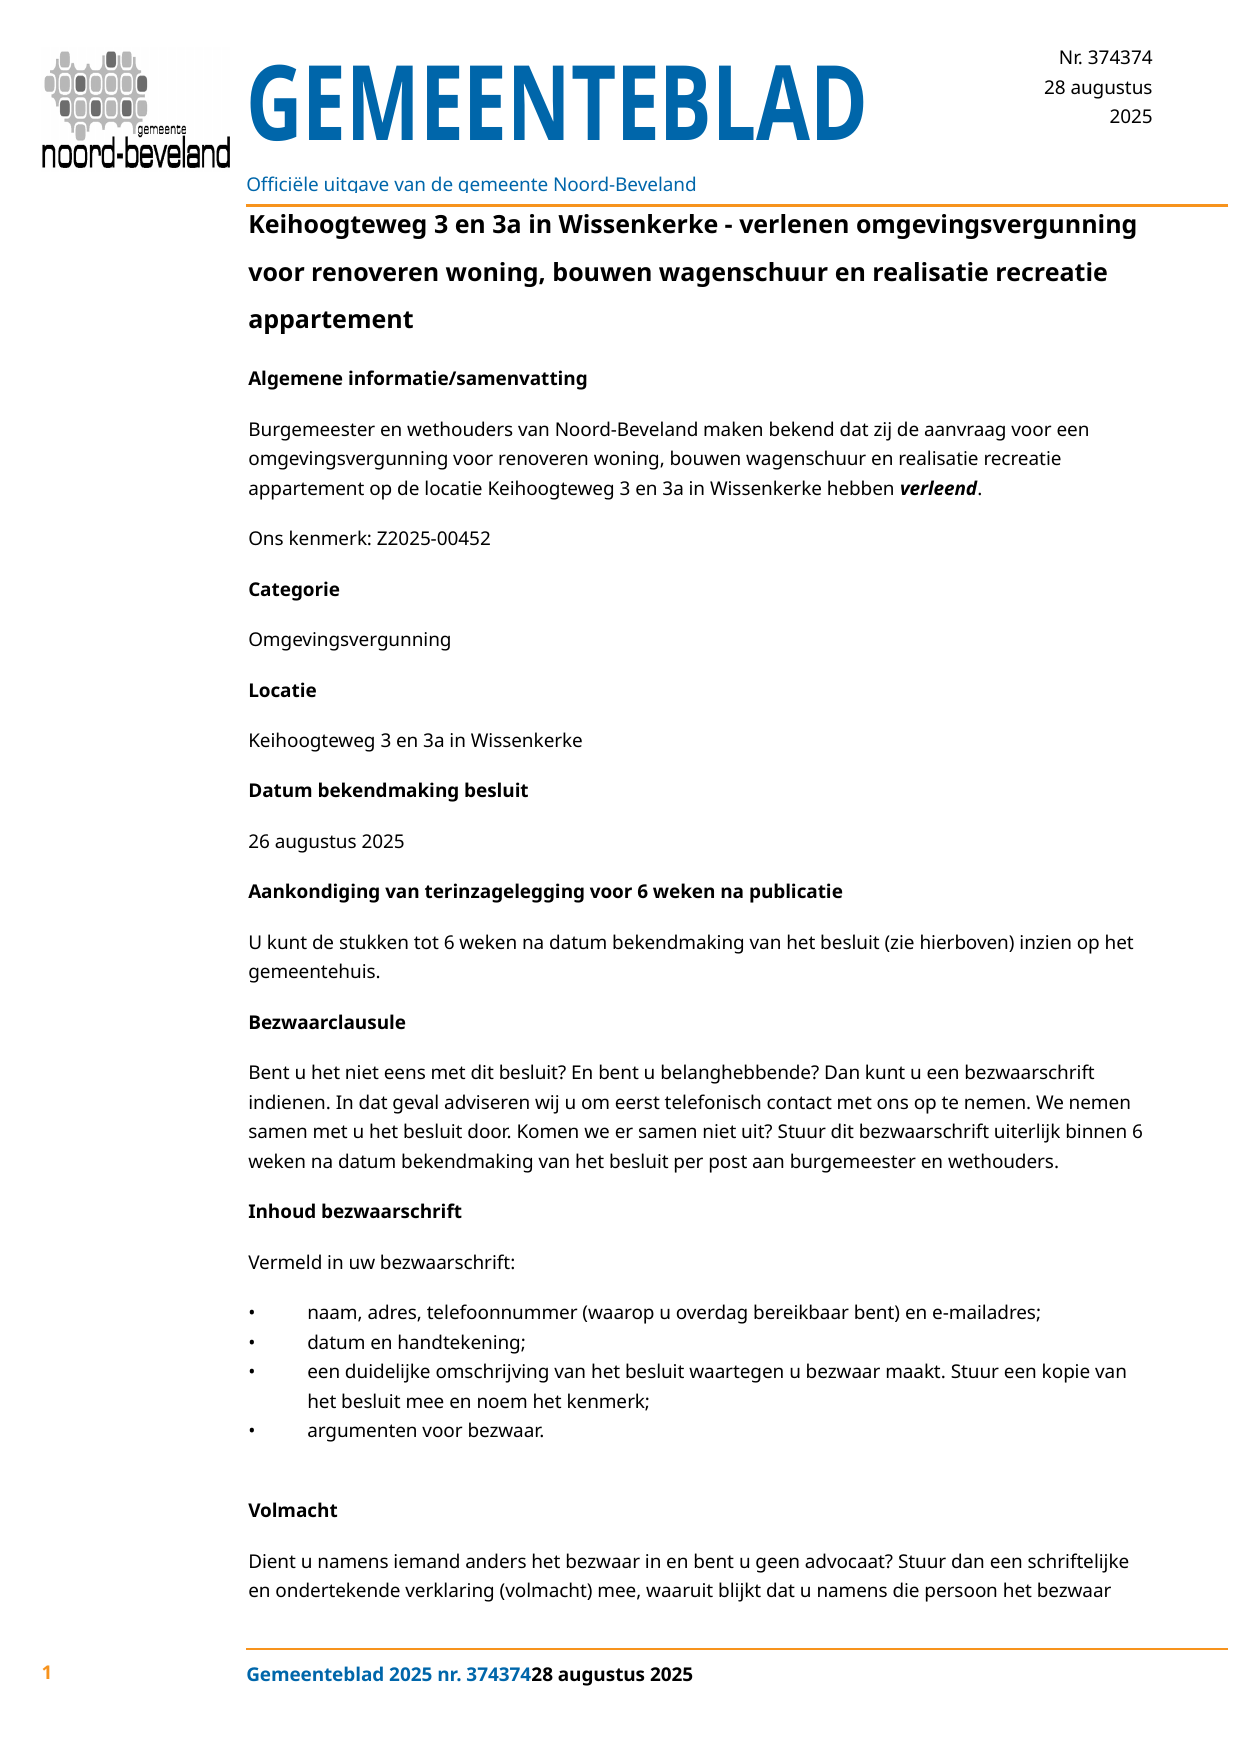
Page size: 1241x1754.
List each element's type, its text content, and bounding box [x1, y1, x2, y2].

text Ons kenmerk: Z2025-00452 [248, 526, 1152, 551]
text Algemene informatie/samenvatting [248, 366, 1152, 391]
text Keihoogteweg 3 en 3a in Wissenkerke [248, 727, 1152, 753]
text Inhoud bezwaarschrift [248, 1198, 1152, 1224]
text Locatie [248, 677, 1152, 702]
text Categorie [248, 576, 1152, 602]
text Burgemeester en wethouders van Noord-Beveland maken bekend dat zij de aanvraag voor een omgevingsvergunning voor renoveren woning, bouwen wagenschuur en realisatie recreatie appartement op de locatie Keihoogteweg 3 en 3a in Wissenkerke hebben verleend. [248, 416, 1152, 501]
text Bent u het niet eens met dit besluit? En bent u belanghebbende? Dan kunt u een bezwaarschrift indienen. In dat geval adviseren wij u om eerst telefonisch contact met ons op te nemen. We nemen samen met u het besluit door. Komen we er samen niet uit? Stuur dit bezwaarschrift uiterlijk binnen 6 weken na datum bekendmaking van het besluit per post aan burgemeester en wethouders. [248, 1059, 1152, 1174]
text Aankondiging van terinzagelegging voor 6 weken na publicatie [248, 878, 1152, 904]
text Bezwaarclausule [248, 1009, 1152, 1034]
text Omgevingsvergunning [248, 626, 1152, 652]
list datum en handtekening; [248, 1329, 1152, 1354]
text Volmacht [248, 1498, 1152, 1523]
text Vermeld in uw bezwaarschrift: [248, 1249, 1152, 1274]
list naam, adres, telefoonnummer (waarop u overdag bereikbaar bent) en e-mailadres; [248, 1299, 1152, 1325]
text U kunt de stukken tot 6 weken na datum bekendmaking van het besluit (zie hierboven) inzien op het gemeentehuis. [248, 929, 1152, 984]
picture [41, 47, 231, 172]
text Keihoogteweg 3 en 3a in Wissenkerke - verlenen omgevingsvergunning voor renoveren woning, bouwen wagenschuur en realisatie recreatie appartement [248, 207, 1152, 336]
text Dient u namens iemand anders het bezwaar in en bent u geen advocaat? Stuur dan een schriftelijke en ondertekende verklaring (volmacht) mee, waaruit blijkt dat u namens die persoon het bezwaar [248, 1548, 1152, 1603]
list argumenten voor bezwaar. [248, 1418, 1152, 1443]
text 26 augustus 2025 [248, 828, 1152, 854]
list een duidelijke omschrijving van het besluit waartegen u bezwaar maakt. Stuur een kopie van het besluit mee en noem het kenmerk; [248, 1358, 1152, 1414]
text Datum bekendmaking besluit [248, 778, 1152, 803]
